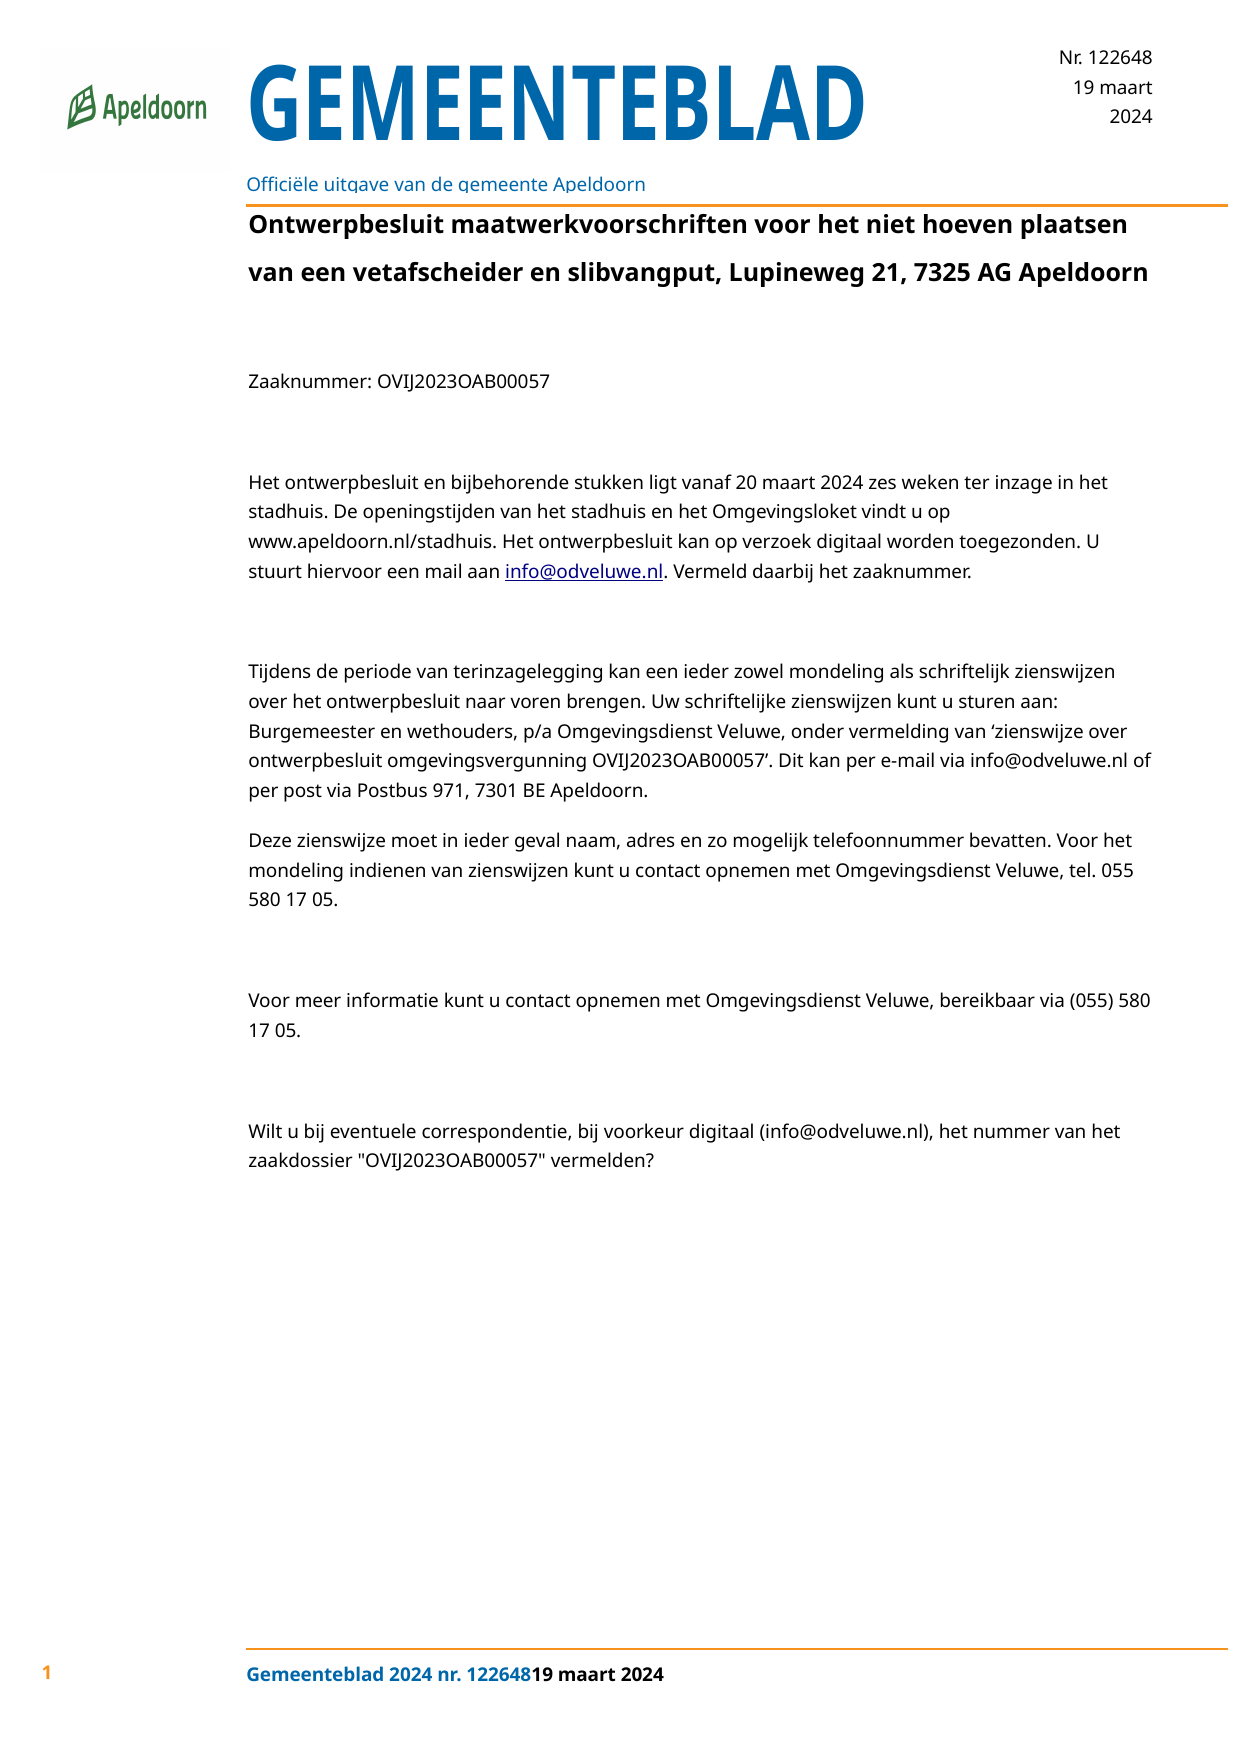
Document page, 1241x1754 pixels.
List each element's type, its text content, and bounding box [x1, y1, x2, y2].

text Het ontwerpbesluit en bijbehorende stukken ligt vanaf 20 maart 2024 zes weken ter inzage in het stadhuis. De openingstijden van het stadhuis en het Omgevingsloket vindt u op www.apeldoorn.nl/stadhuis. Het ontwerpbesluit kan op verzoek digitaal worden toegezonden. U stuurt hiervoor een mail aan info@odveluwe.nl. Vermeld daarbij het zaaknummer. [248, 469, 1152, 584]
text Tijdens de periode van terinzagelegging kan een ieder zowel mondeling als schriftelijk zienswijzen over het ontwerpbesluit naar voren brengen. Uw schriftelijke zienswijzen kunt u sturen aan: Burgemeester en wethouders, p/a Omgevingsdienst Veluwe, onder vermelding van ‘zienswijze over ontwerpbesluit omgevingsvergunning OVIJ2023OAB00057’. Dit kan per e-mail via info@odveluwe.nl of per post via Postbus 971, 7301 BE Apeldoorn. [248, 659, 1152, 803]
picture [41, 47, 231, 172]
text Deze zienswijze moet in ieder geval naam, adres en zo mogelijk telefoonnummer bevatten. Voor het mondeling indienen van zienswijzen kunt u contact opnemen met Omgevingsdienst Veluwe, tel. 055 580 17 05. [248, 827, 1152, 912]
text Voor meer informatie kunt u contact opnemen met Omgevingsdienst Veluwe, bereikbaar via (055) 580 17 05. [248, 987, 1152, 1043]
text Zaaknummer: OVIJ2023OAB00057 [248, 368, 1152, 394]
text Ontwerpbesluit maatwerkvoorschriften voor het niet hoeven plaatsen van een vetafscheider en slibvangput, Lupineweg 21, 7325 AG Apeldoorn [248, 207, 1152, 288]
text Wilt u bij eventuele correspondentie, bij voorkeur digitaal (info@odveluwe.nl), het nummer van het zaakdossier "OVIJ2023OAB00057" vermelden? [248, 1118, 1152, 1173]
